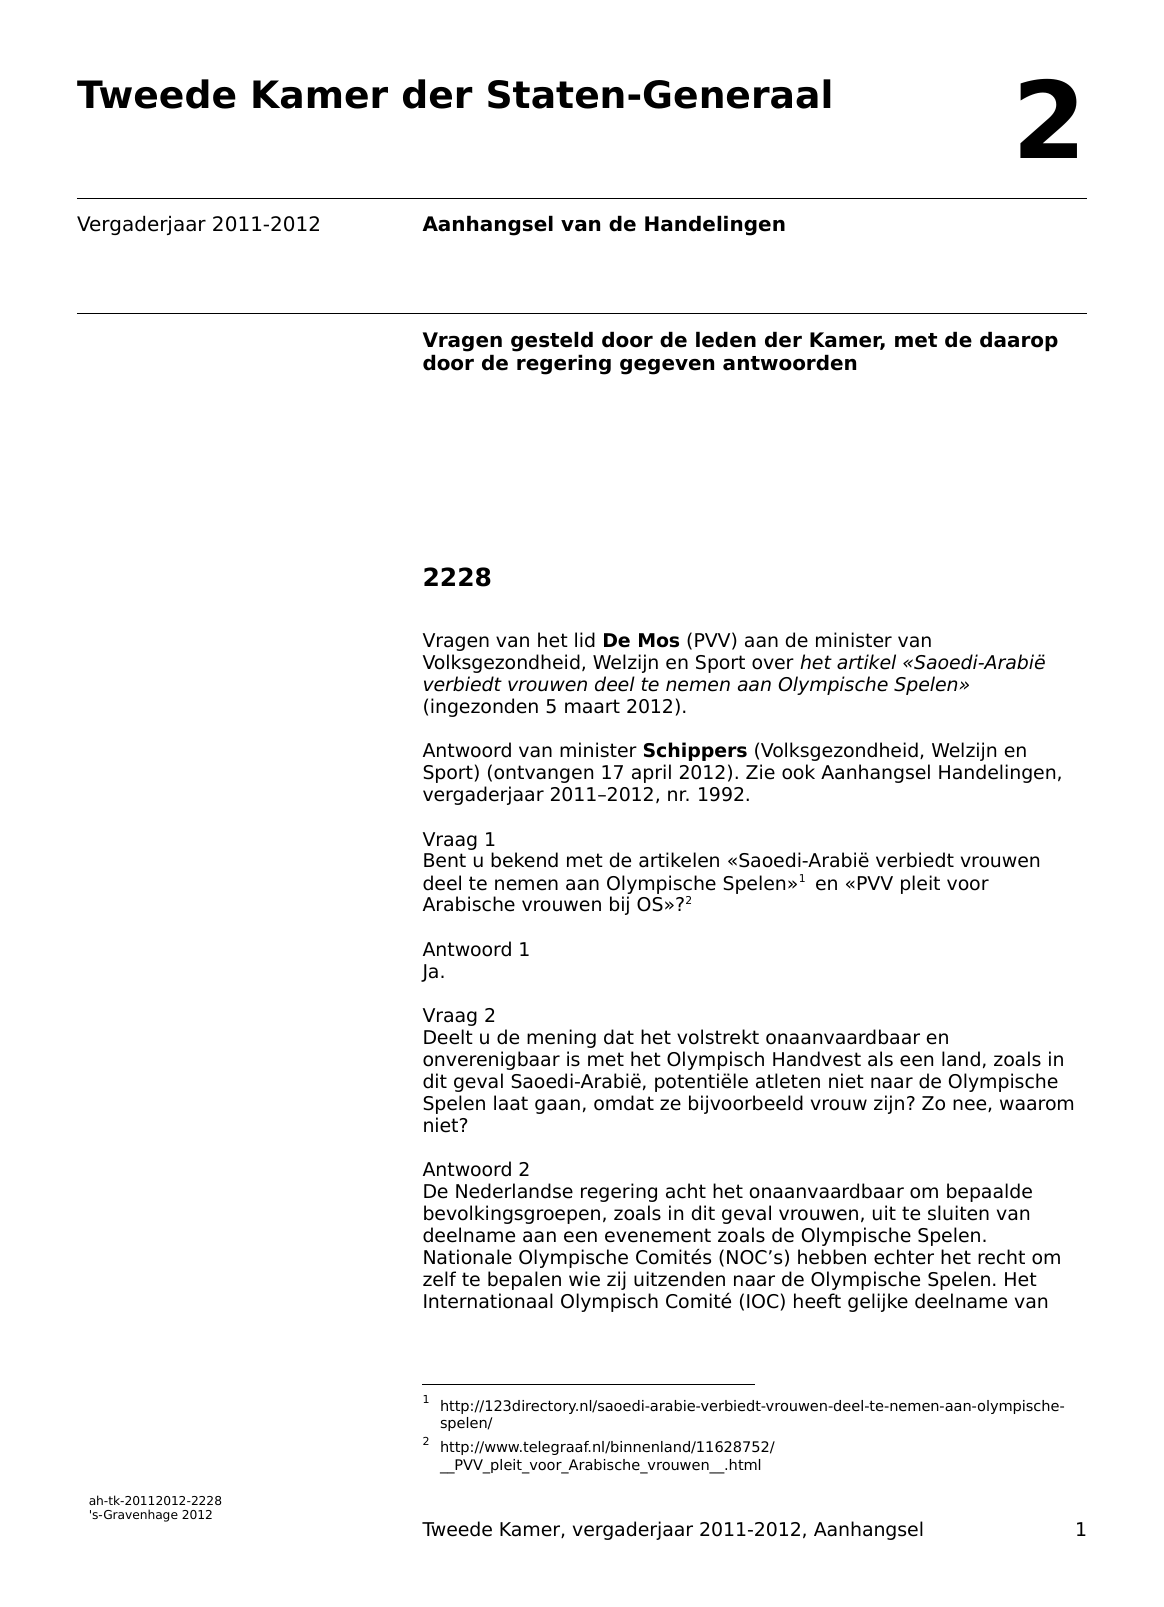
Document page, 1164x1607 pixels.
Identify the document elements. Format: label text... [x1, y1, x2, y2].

text De Nederlandse regering acht het onaanvaardbaar om bepaalde bevolkingsgroepen, zoals in dit geval vrouwen, uit te sluiten van deelname aan een evenement zoals de Olympische Spelen. [422, 1181, 1087, 1247]
text Antwoord 1 [422, 938, 1087, 961]
table_header 2 [886, 59, 1087, 198]
text Ja. [422, 961, 1087, 982]
table_header Tweede Kamer der Staten-Generaal [77, 59, 886, 198]
text http://www.telegraaf.nl/binnenland/11628752/__PVV_pleit_voor_Arabische_vrouwen__.html [422, 1435, 1087, 1474]
table_cell Vergaderjaar 2011-2012 [77, 199, 422, 313]
text Vragen van het lid De Mos (PVV) aan de minister van Volksgezondheid, Welzijn en Sport over het artikel «Saoedi-Arabië verbiedt vrouwen deel te nemen aan Olympische Spelen» (ingezonden 5 maart 2012). [422, 630, 1087, 718]
text http://123directory.nl/saoedi-arabie-verbiedt-vrouwen-deel-te-nemen-aan-olympische-spelen/ [422, 1393, 1087, 1432]
text Vraag 1 [422, 828, 1087, 850]
text 2228 [422, 563, 1087, 592]
text Deelt u de mening dat het volstrekt onaanvaardbaar en onverenigbaar is met het Olympisch Handvest als een land, zoals in dit geval Saoedi-Arabië, potentiële atleten niet naar de Olympische Spelen laat gaan, omdat ze bijvoorbeeld vrouw zijn? Zo nee, waarom niet? [422, 1027, 1087, 1137]
table_cell [77, 314, 422, 375]
text 's-Gravenhage 2012 [88, 1508, 323, 1522]
text Antwoord 2 [422, 1159, 1087, 1181]
text Bent u bekend met de artikelen «Saoedi-Arabië verbiedt vrouwen deel te nemen aan Olympische Spelen» en «PVV pleit voor Arabische vrouwen bij OS»? [422, 850, 1087, 916]
text Nationale Olympische Comités (NOC’s) hebben echter het recht om zelf te bepalen wie zij uitzenden naar de Olympische Spelen. Het Internationaal Olympisch Comité (IOC) heeft gelijke deelname van [422, 1247, 1087, 1313]
text Antwoord van minister Schippers (Volksgezondheid, Welzijn en Sport) (ontvangen 17 april 2012). Zie ook Aanhangsel Handelingen, vergaderjaar 2011–2012, nr. 1992. [422, 740, 1087, 806]
table_cell Aanhangsel van de Handelingen [422, 199, 1087, 313]
text Vraag 2 [422, 1005, 1087, 1027]
table_cell Vragen gesteld door de leden der Kamer, met de daarop door de regering gegeven antwoorden [422, 314, 1087, 375]
text ah-tk-20112012-2228 [88, 1494, 323, 1508]
